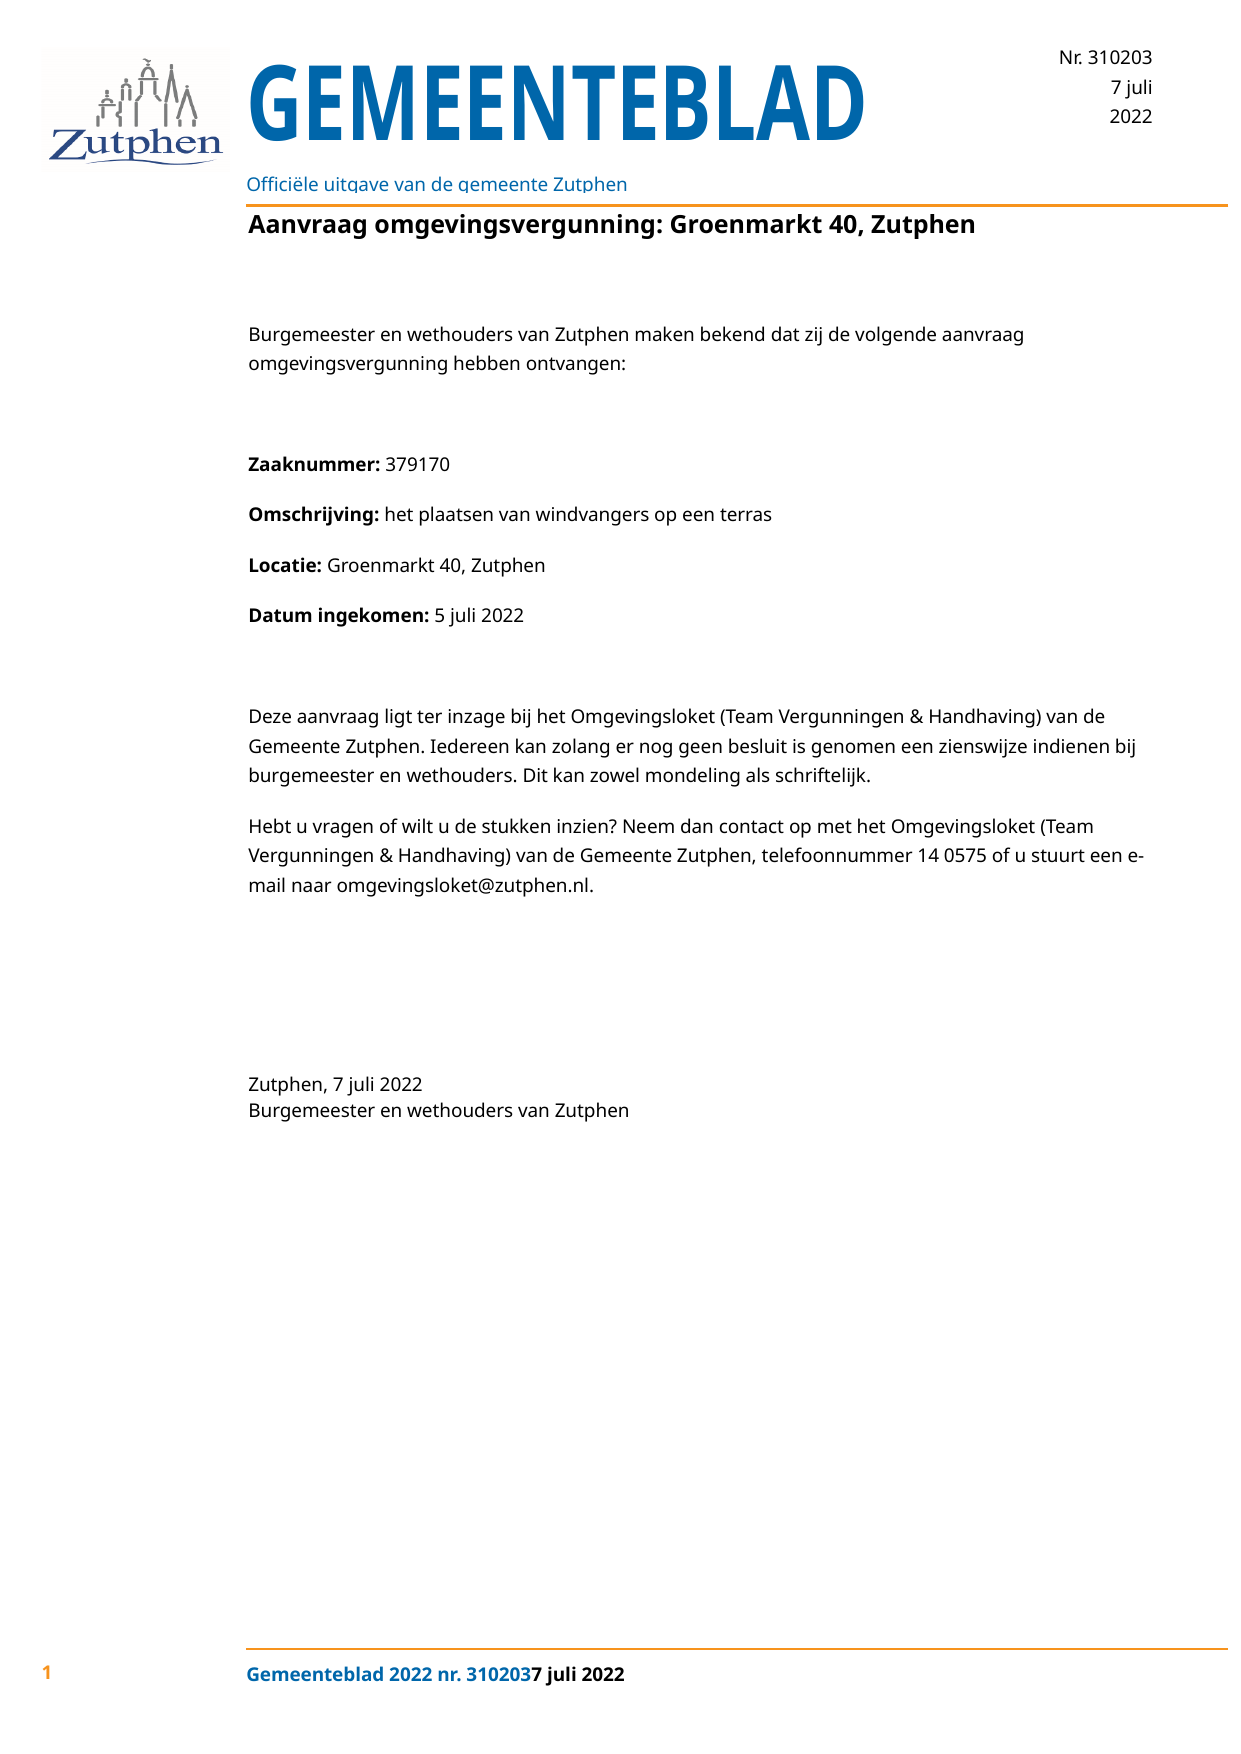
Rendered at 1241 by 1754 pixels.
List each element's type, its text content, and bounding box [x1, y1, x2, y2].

text Datum ingekomen: 5 juli 2022 [248, 602, 1152, 628]
text Deze aanvraag ligt ter inzage bij het Omgevingsloket (Team Vergunningen & Handhaving) van de Gemeente Zutphen. Iedereen kan zolang er nog geen besluit is genomen een zienswijze indienen bij burgemeester en wethouders. Dit kan zowel mondeling als schriftelijk. [248, 703, 1152, 788]
text Hebt u vragen of wilt u de stukken inzien? Neem dan contact op met het Omgevingsloket (Team Vergunningen & Handhaving) van de Gemeente Zutphen, telefoonnummer 14 0575 of u stuurt een e-mail naar omgevingsloket@zutphen.nl. [248, 813, 1152, 898]
picture [41, 47, 231, 172]
text Locatie: Groenmarkt 40, Zutphen [248, 552, 1152, 578]
text Zaaknummer: 379170 [248, 451, 1152, 477]
text Omschrijving: het plaatsen van windvangers op een terras [248, 502, 1152, 527]
text Aanvraag omgevingsvergunning: Groenmarkt 40, Zutphen [248, 207, 1152, 241]
text Zutphen, 7 juli 2022 [248, 1071, 1152, 1097]
text Burgemeester en wethouders van Zutphen [248, 1097, 1152, 1122]
text Burgemeester en wethouders van Zutphen maken bekend dat zij de volgende aanvraag omgevingsvergunning hebben ontvangen: [248, 321, 1152, 376]
